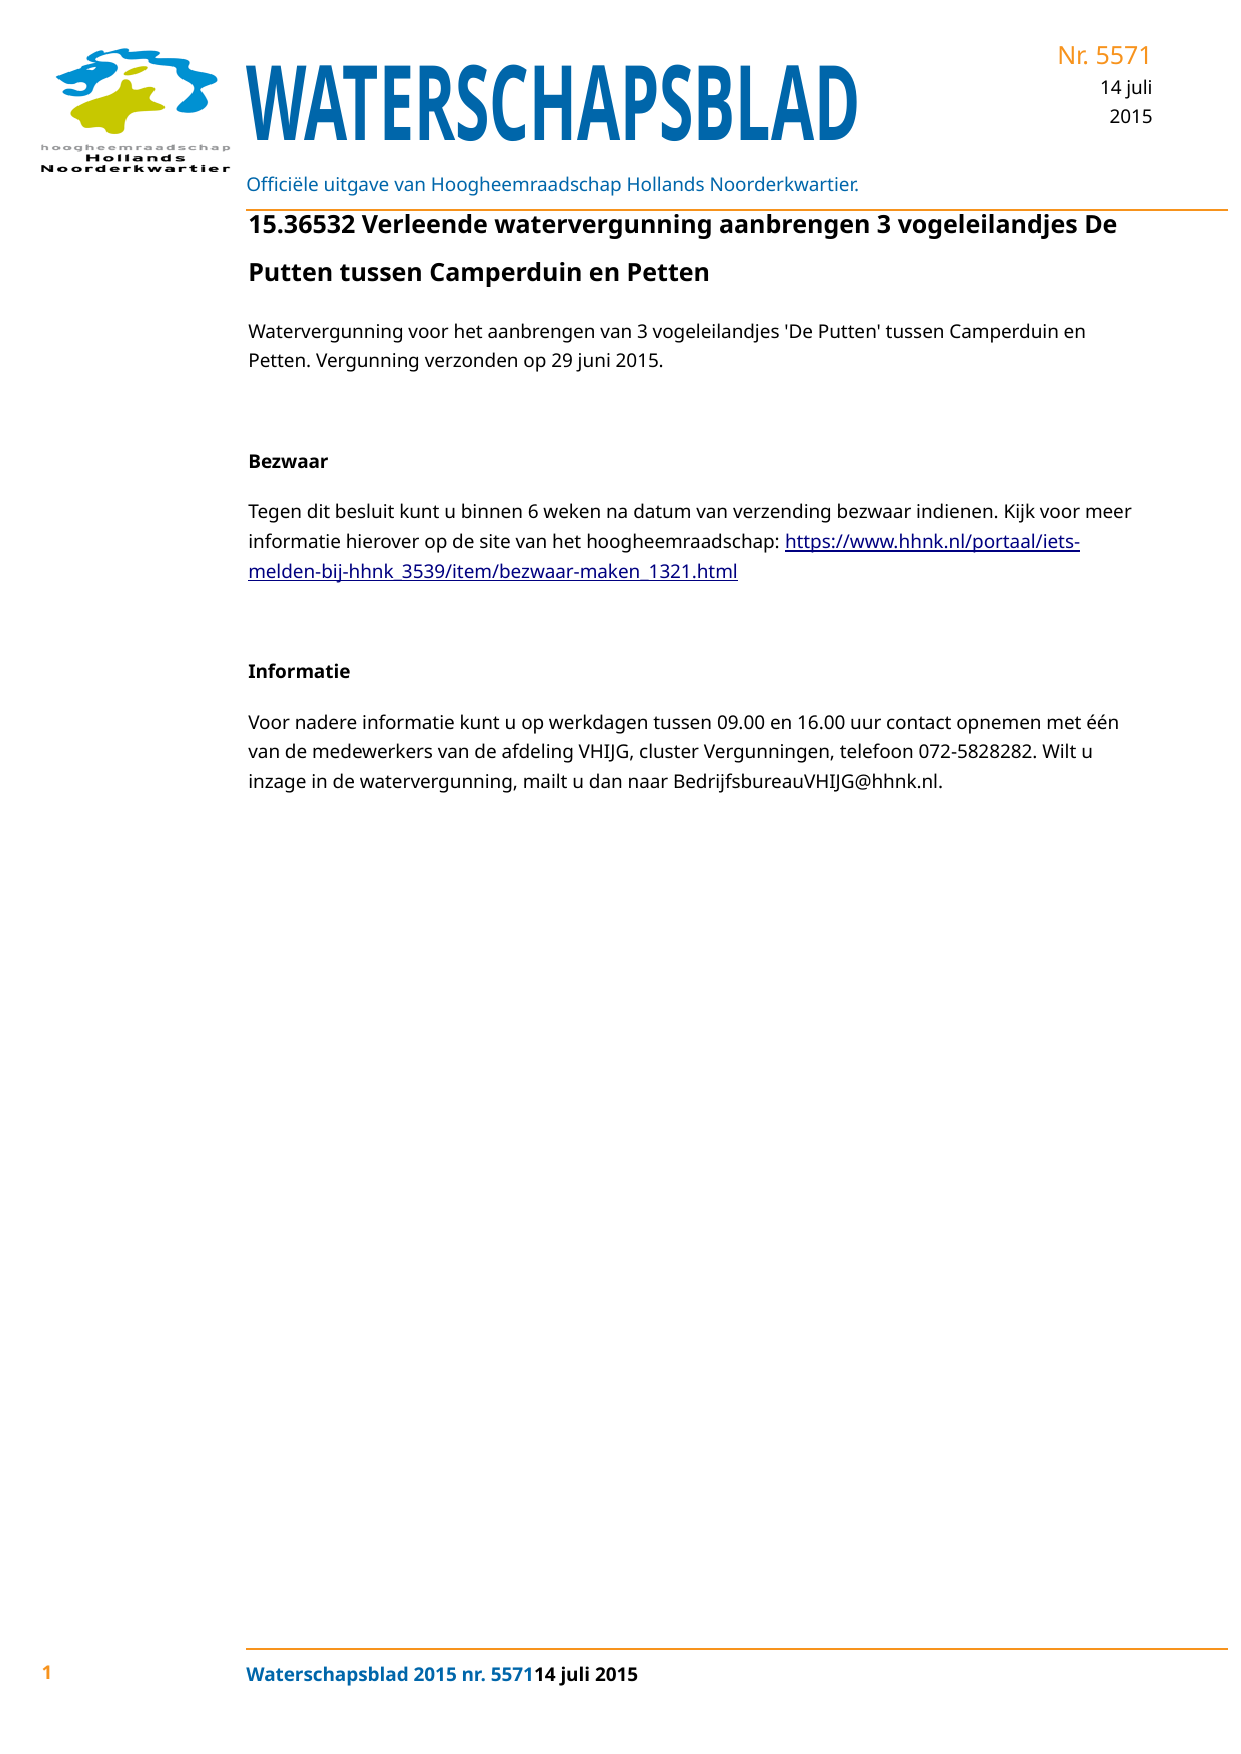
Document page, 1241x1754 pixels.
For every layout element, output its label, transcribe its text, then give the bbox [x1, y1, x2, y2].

text Informatie [248, 659, 1152, 684]
text Bezwaar [248, 448, 1152, 474]
text Watervergunning voor het aanbrengen van 3 vogeleilandjes 'De Putten' tussen Camperduin en Petten. Vergunning verzonden op 29 juni 2015. [248, 318, 1152, 373]
text 15.36532 Verleende watervergunning aanbrengen 3 vogeleilandjes De Putten tussen Camperduin en Petten [248, 211, 1152, 288]
text Voor nadere informatie kunt u op werkdagen tussen 09.00 en 16.00 uur contact opnemen met één van de medewerkers van de afdeling VHIJG, cluster Vergunningen, telefoon 072-5828282. Wilt u inzage in de watervergunning, mailt u dan naar BedrijfsbureauVHIJG@hhnk.nl. [248, 709, 1152, 794]
picture [41, 47, 231, 172]
text Tegen dit besluit kunt u binnen 6 weken na datum van verzending bezwaar indienen. Kijk voor meer informatie hierover op de site van het hoogheemraadschap: https://www.hhnk.nl/portaal/iets-melden-bij-hhnk_3539/item/bezwaar-maken_1321.html [248, 499, 1152, 584]
